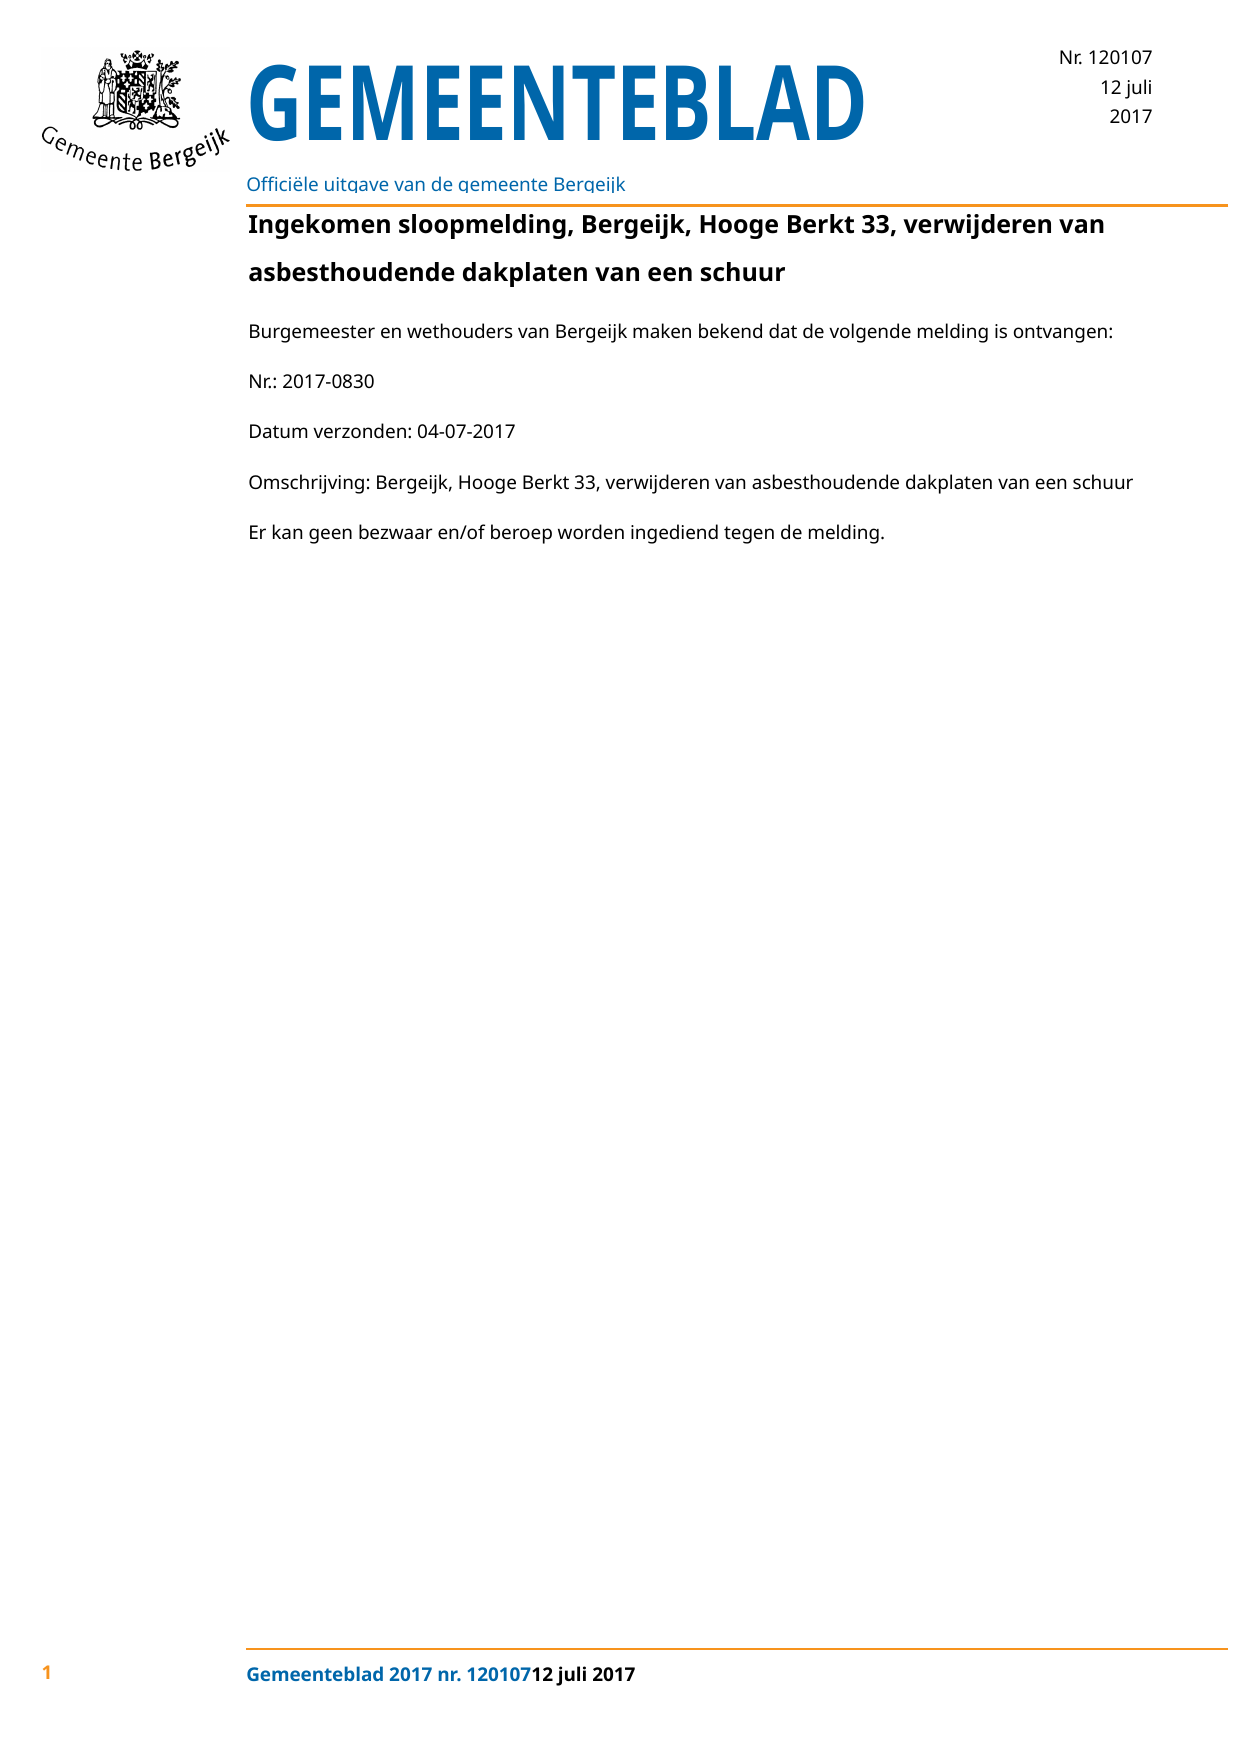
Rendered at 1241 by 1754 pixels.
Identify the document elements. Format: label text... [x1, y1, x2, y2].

text Nr.: 2017-0830 [248, 368, 1152, 394]
text Er kan geen bezwaar en/of beroep worden ingediend tegen de melding. [248, 519, 1152, 545]
text Datum verzonden: 04-07-2017 [248, 419, 1152, 444]
text Omschrijving: Bergeijk, Hooge Berkt 33, verwijderen van asbesthoudende dakplaten van een schuur [248, 469, 1152, 495]
text Burgemeester en wethouders van Bergeijk maken bekend dat de volgende melding is ontvangen: [248, 318, 1152, 344]
picture [41, 47, 231, 172]
text Ingekomen sloopmelding, Bergeijk, Hooge Berkt 33, verwijderen van asbesthoudende dakplaten van een schuur [248, 207, 1152, 288]
